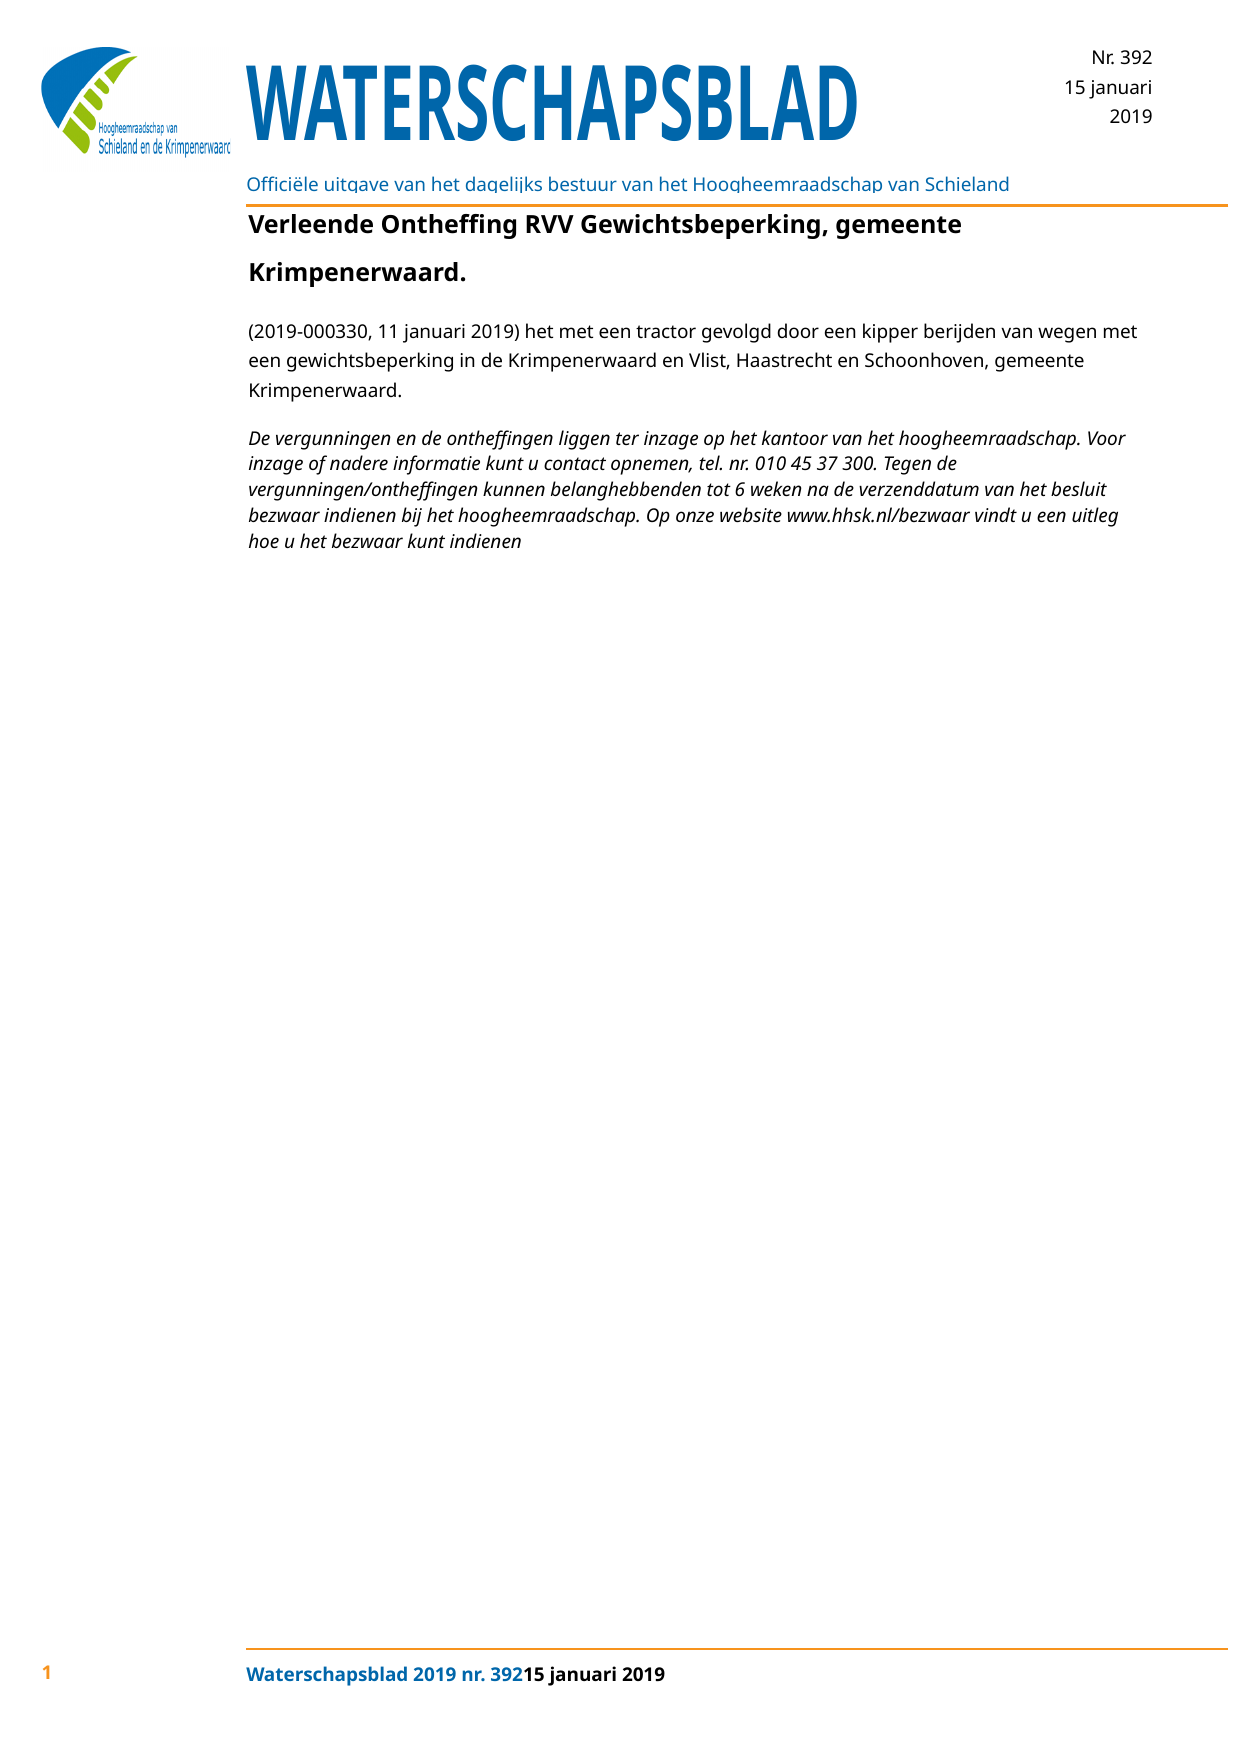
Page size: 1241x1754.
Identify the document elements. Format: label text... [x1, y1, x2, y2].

text Verleende Ontheffing RVV Gewichtsbeperking, gemeente Krimpenerwaard. [248, 207, 1152, 288]
picture [41, 47, 231, 172]
text (2019-000330, 11 januari 2019) het met een tractor gevolgd door een kipper berijden van wegen met een gewichtsbeperking in de Krimpenerwaard en Vlist, Haastrecht en Schoonhoven, gemeente Krimpenerwaard. [248, 318, 1152, 403]
text De vergunningen en de ontheffingen liggen ter inzage op het kantoor van het hoogheemraadschap. Voor inzage of nadere informatie kunt u contact opnemen, tel. nr. 010 45 37 300. Tegen de vergunningen/ontheffingen kunnen belanghebbenden tot 6 weken na de verzenddatum van het besluit bezwaar indienen bij het hoogheemraadschap. Op onze website www.hhsk.nl/bezwaar vindt u een uitleg hoe u het bezwaar kunt indienen [248, 425, 1152, 553]
